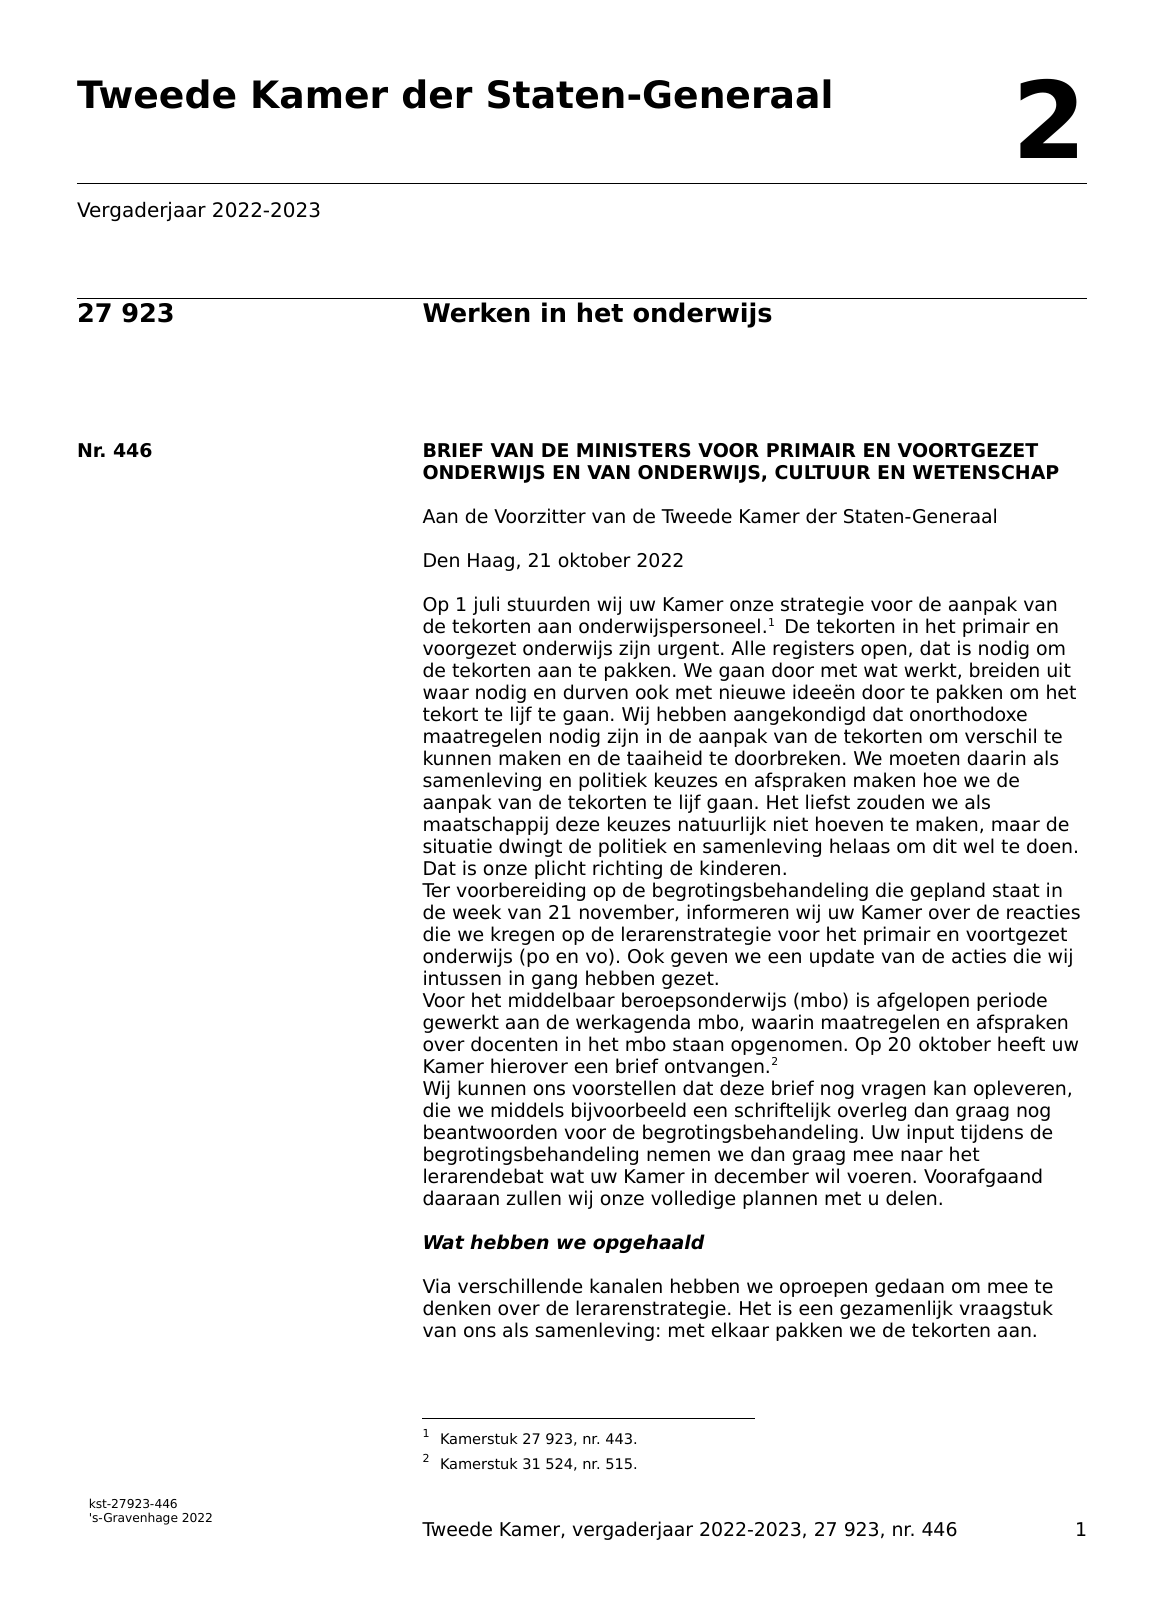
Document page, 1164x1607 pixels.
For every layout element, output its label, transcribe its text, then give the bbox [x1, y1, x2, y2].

text Ter voorbereiding op de begrotingsbehandeling die gepland staat in de week van 21 november, informeren wij uw Kamer over de reacties die we kregen op de lerarenstrategie voor het primair en voortgezet onderwijs (po en vo). Ook geven we een update van de acties die wij intussen in gang hebben gezet. [422, 880, 1087, 990]
text Voor het middelbaar beroepsonderwijs (mbo) is afgelopen periode gewerkt aan de werkagenda mbo, waarin maatregelen en afspraken over docenten in het mbo staan opgenomen. Op 20 oktober heeft uw Kamer hierover een brief ontvangen. [422, 990, 1087, 1078]
text Kamerstuk 27 923, nr. 443. [422, 1427, 1087, 1449]
table_cell Vergaderjaar 2022-2023 [77, 184, 1087, 298]
table_header Tweede Kamer der Staten-Generaal [77, 59, 886, 183]
text Op 1 juli stuurden wij uw Kamer onze strategie voor de aanpak van de tekorten aan onderwijspersoneel. De tekorten in het primair en voorgezet onderwijs zijn urgent. Alle registers open, dat is nodig om de tekorten aan te pakken. We gaan door met wat werkt, breiden uit waar nodig en durven ook met nieuwe ideeën door te pakken om het tekort te lijf te gaan. Wij hebben aangekondigd dat onorthodoxe maatregelen nodig zijn in de aanpak van de tekorten om verschil te kunnen maken en de taaiheid te doorbreken. We moeten daarin als samenleving en politiek keuzes en afspraken maken hoe we de aanpak van de tekorten te lijf gaan. Het liefst zouden we als maatschappij deze keuzes natuurlijk niet hoeven te maken, maar de situatie dwingt de politiek en samenleving helaas om dit wel te doen. Dat is onze plicht richting de kinderen. [422, 594, 1087, 880]
subtitle Wat hebben we opgehaald [422, 1232, 1087, 1254]
text Den Haag, 21 oktober 2022 [422, 550, 1087, 572]
text Wij kunnen ons voorstellen dat deze brief nog vragen kan opleveren, die we middels bijvoorbeeld een schriftelijk overleg dan graag nog beantwoorden voor de begrotingsbehandeling. Uw input tijdens de begrotingsbehandeling nemen we dan graag mee naar het lerarendebat wat uw Kamer in december wil voeren. Voorafgaand daaraan zullen wij onze volledige plannen met u delen. [422, 1078, 1087, 1209]
text 's-Gravenhage 2022 [88, 1511, 323, 1525]
text Aan de Voorzitter van de Tweede Kamer der Staten-Generaal [422, 506, 1087, 528]
text Via verschillende kanalen hebben we oproepen gedaan om mee te denken over de lerarenstrategie. Het is een gezamenlijk vraagstuk van ons als samenleving: met elkaar pakken we de tekorten aan. [422, 1276, 1087, 1342]
table_header 2 [886, 59, 1087, 183]
text kst-27923-446 [88, 1497, 323, 1511]
subtitle Nr. 446 BRIEF VAN DE MINISTERS VOOR PRIMAIR EN VOORTGEZET ONDERWIJS EN VAN ONDERWIJS, CULTUUR EN WETENSCHAP [77, 440, 1087, 484]
subtitle 27 923 Werken in het onderwijs [77, 299, 1087, 329]
text Kamerstuk 31 524, nr. 515. [422, 1452, 1087, 1474]
